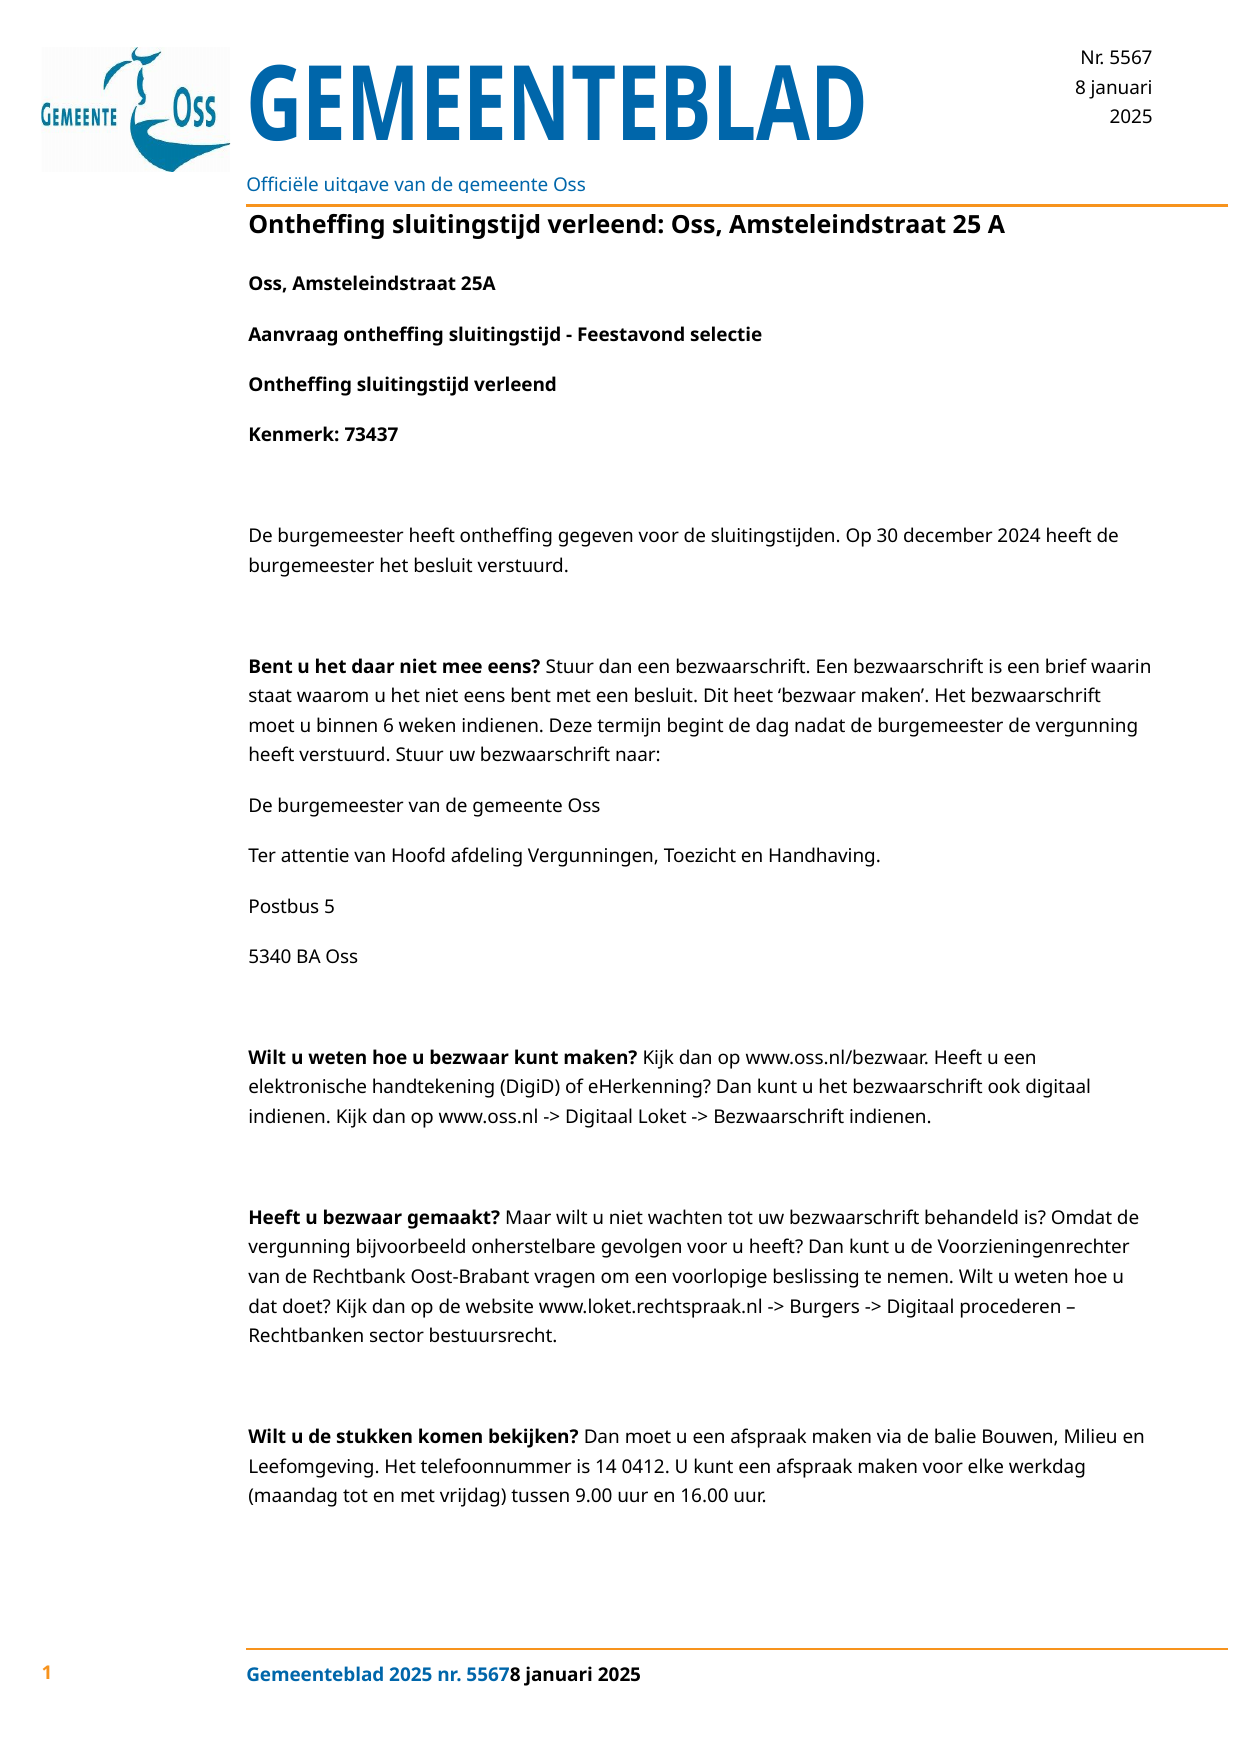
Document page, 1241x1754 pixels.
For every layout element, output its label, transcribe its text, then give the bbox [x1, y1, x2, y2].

text Postbus 5 [248, 893, 1152, 918]
text Wilt u weten hoe u bezwaar kunt maken? Kijk dan op www.oss.nl/bezwaar. Heeft u een elektronische handtekening (DigiD) of eHerkenning? Dan kunt u het bezwaarschrift ook digitaal indienen. Kijk dan op www.oss.nl -> Digitaal Loket -> Bezwaarschrift indienen. [248, 1044, 1152, 1129]
text Ter attentie van Hoofd afdeling Vergunningen, Toezicht en Handhaving. [248, 842, 1152, 868]
text Wilt u de stukken komen bekijken? Dan moet u een afspraak maken via de balie Bouwen, Milieu en Leefomgeving. Het telefoonnummer is 14 0412. U kunt een afspraak maken voor elke werkdag (maandag tot en met vrijdag) tussen 9.00 uur en 16.00 uur. [248, 1423, 1152, 1508]
text Oss, Amsteleindstraat 25A [248, 270, 1152, 296]
text 5340 BA Oss [248, 943, 1152, 969]
text Bent u het daar niet mee eens? Stuur dan een bezwaarschrift. Een bezwaarschrift is een brief waarin staat waarom u het niet eens bent met een besluit. Dit heet ‘bezwaar maken’. Het bezwaarschrift moet u binnen 6 weken indienen. Deze termijn begint de dag nadat de burgemeester de vergunning heeft verstuurd. Stuur uw bezwaarschrift naar: [248, 653, 1152, 767]
text Heeft u bezwaar gemaakt? Maar wilt u niet wachten tot uw bezwaarschrift behandeld is? Omdat de vergunning bijvoorbeeld onherstelbare gevolgen voor u heeft? Dan kunt u de Voorzieningenrechter van de Rechtbank Oost-Brabant vragen om een voorlopige beslissing te nemen. Wilt u weten hoe u dat doet? Kijk dan op de website www.loket.rechtspraak.nl -> Burgers -> Digitaal procederen – Rechtbanken sector bestuursrecht. [248, 1204, 1152, 1348]
text Ontheffing sluitingstijd verleend [248, 371, 1152, 397]
text Kenmerk: 73437 [248, 422, 1152, 447]
text Aanvraag ontheffing sluitingstijd - Feestavond selectie [248, 321, 1152, 346]
text De burgemeester van de gemeente Oss [248, 792, 1152, 818]
picture [41, 47, 231, 172]
text De burgemeester heeft ontheffing gegeven voor de sluitingstijden. Op 30 december 2024 heeft de burgemeester het besluit verstuurd. [248, 522, 1152, 578]
text Ontheffing sluitingstijd verleend: Oss, Amsteleindstraat 25 A [248, 207, 1152, 241]
